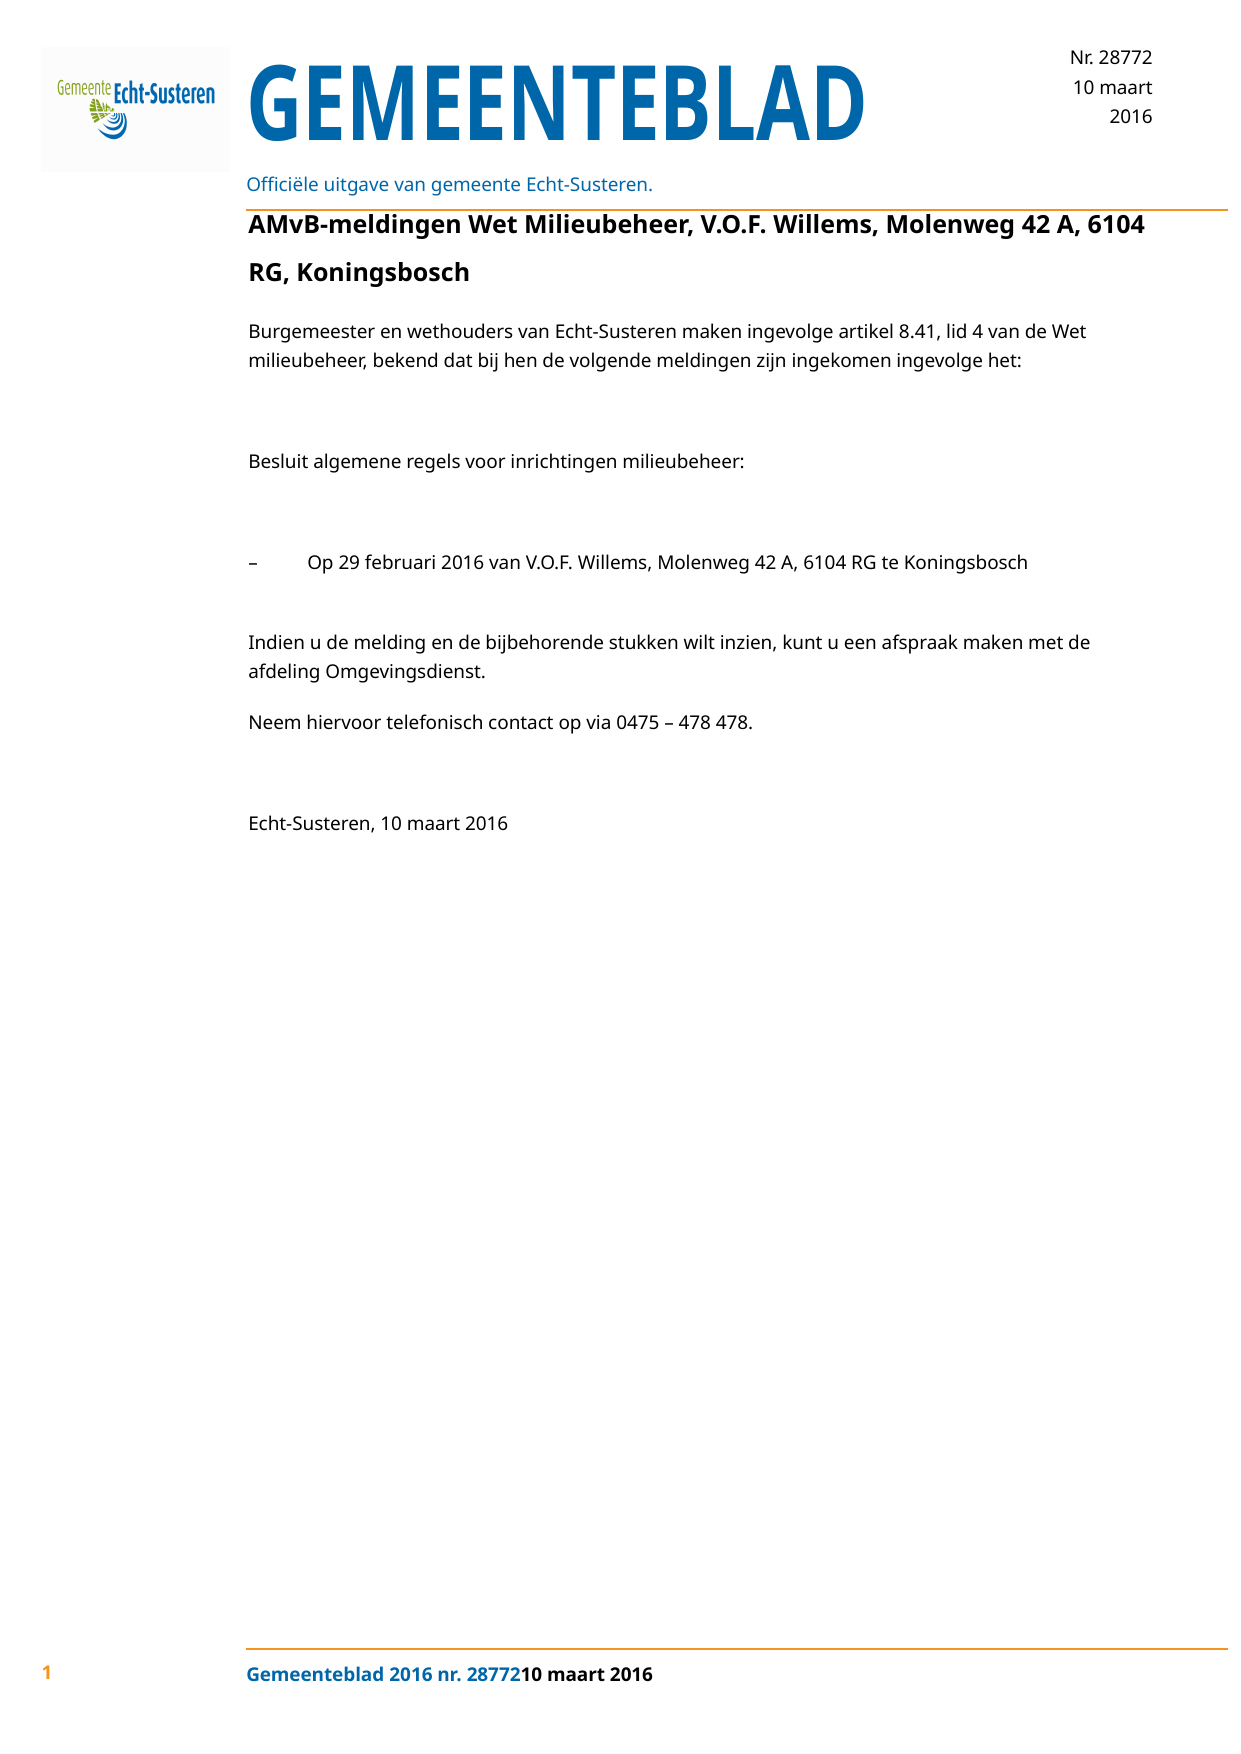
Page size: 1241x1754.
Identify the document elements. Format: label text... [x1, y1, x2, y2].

text Echt-Susteren, 10 maart 2016 [248, 810, 1152, 836]
text Besluit algemene regels voor inrichtingen milieubeheer: [248, 448, 1152, 474]
text Indien u de melding en de bijbehorende stukken wilt inzien, kunt u een afspraak maken met de afdeling Omgevingsdienst. [248, 629, 1152, 684]
picture [41, 47, 231, 172]
text Neem hiervoor telefonisch contact op via 0475 – 478 478. [248, 709, 1152, 735]
text Burgemeester en wethouders van Echt-Susteren maken ingevolge artikel 8.41, lid 4 van de Wet milieubeheer, bekend dat bij hen de volgende meldingen zijn ingekomen ingevolge het: [248, 318, 1152, 373]
text AMvB-meldingen Wet Milieubeheer, V.O.F. Willems, Molenweg 42 A, 6104 RG, Koningsbosch [248, 211, 1152, 288]
list Op 29 februari 2016 van V.O.F. Willems, Molenweg 42 A, 6104 RG te Koningsbosch [248, 549, 1152, 575]
